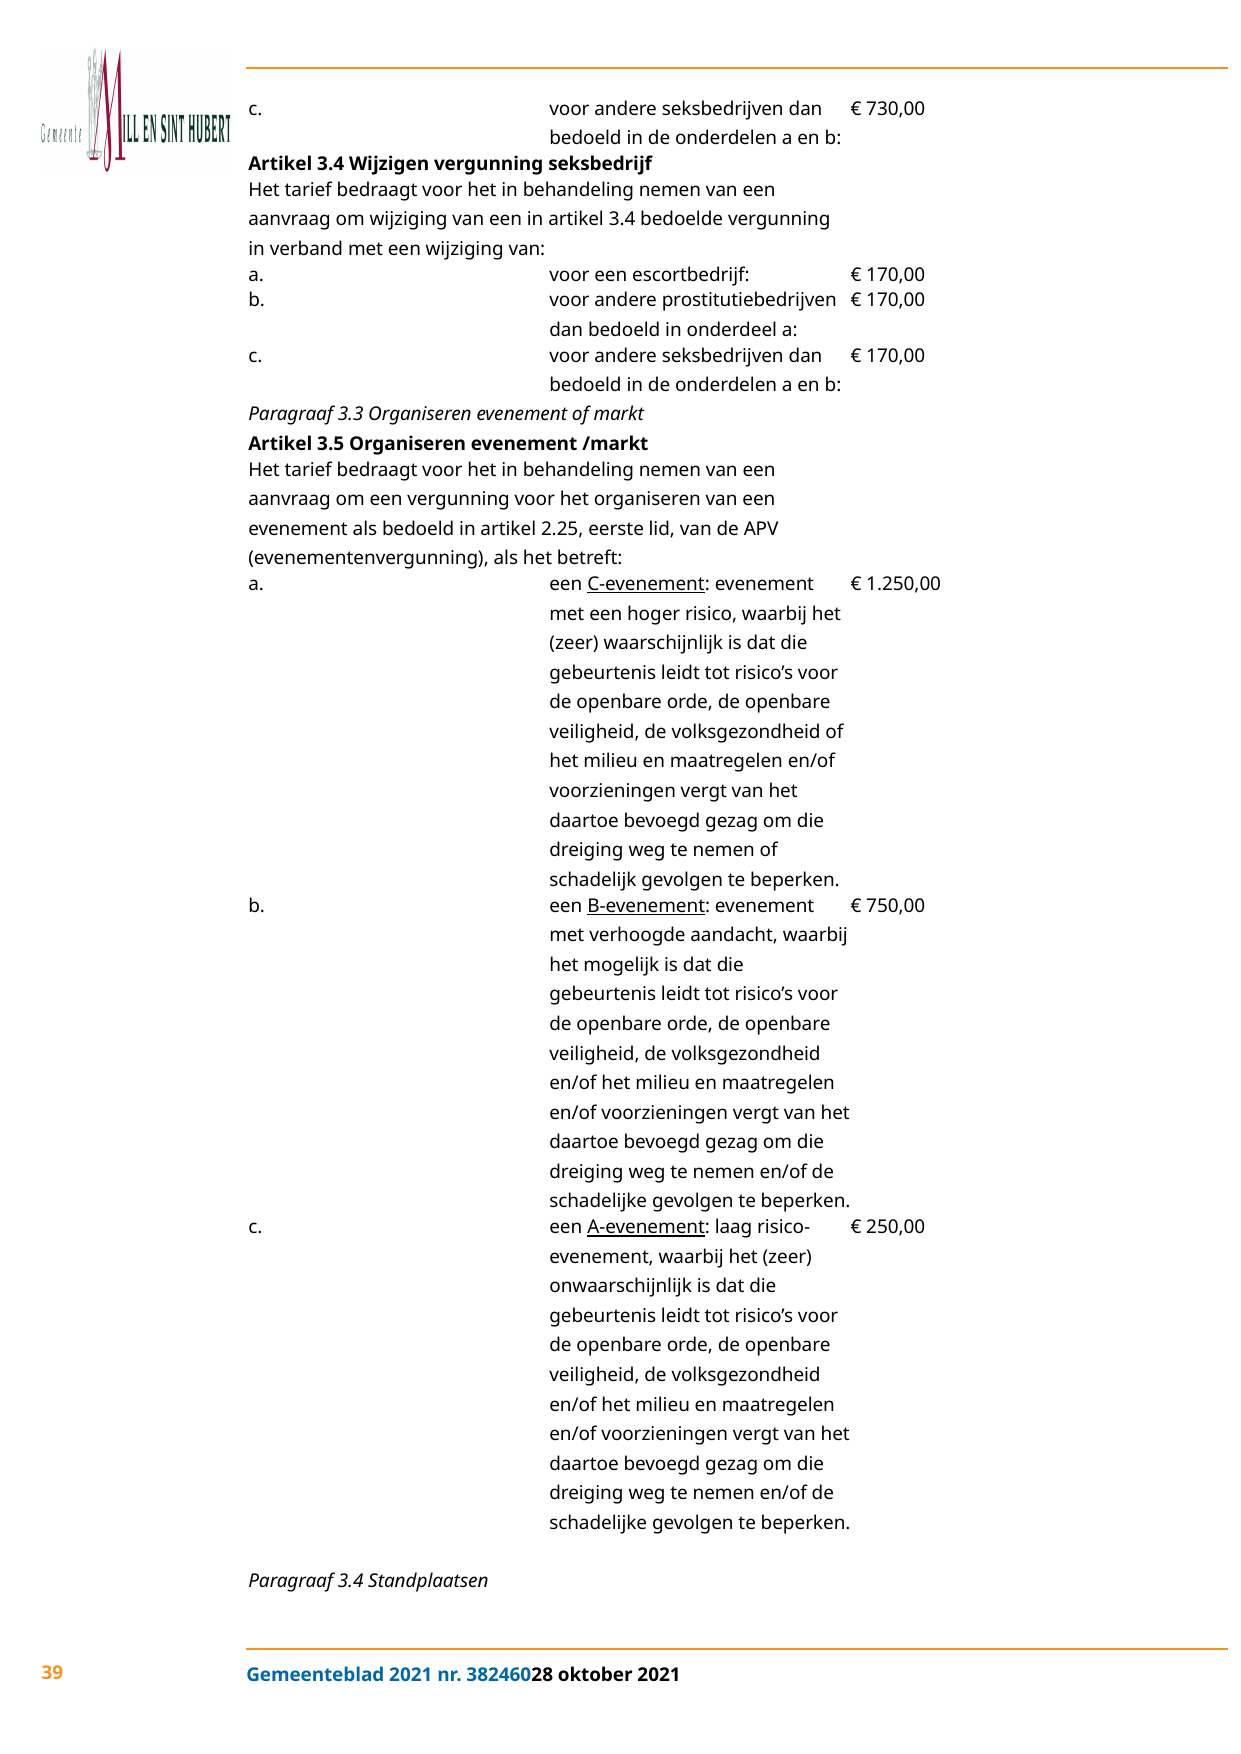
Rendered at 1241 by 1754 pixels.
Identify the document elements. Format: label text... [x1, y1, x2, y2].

table_cell b. [248, 892, 549, 1213]
table_cell [850, 150, 1152, 176]
table_cell € 1.250,00 [850, 570, 1152, 892]
table_cell € 750,00 [850, 892, 1152, 1213]
text Paragraaf 3.3 Organiseren evenement of markt [248, 400, 1152, 426]
table_cell c. [248, 1213, 549, 1535]
table_header [850, 430, 1152, 456]
table_cell a. [248, 261, 549, 286]
table_cell een A-evenement: laag risico-evenement, waarbij het (zeer) onwaarschijnlijk is dat die gebeurtenis leidt tot risico’s voor de openbare orde, de openbare veiligheid, de volksgezondheid en/of het milieu en maatregelen en/of voorzieningen vergt van het daartoe bevoegd gezag om die dreiging weg te nemen en/of de schadelijke gevolgen te beperken. [549, 1213, 850, 1535]
table_cell voor een escortbedrijf: [549, 261, 850, 286]
table_cell Artikel 3.4 Wijzigen vergunning seksbedrijf [248, 150, 850, 176]
table_cell € 170,00 [850, 261, 1152, 286]
table_cell € 170,00 [850, 342, 1152, 397]
table_cell een B-evenement: evenement met verhoogde aandacht, waarbij het mogelijk is dat die gebeurtenis leidt tot risico’s voor de openbare orde, de openbare veiligheid, de volksgezondheid en/of het milieu en maatregelen en/of voorzieningen vergt van het daartoe bevoegd gezag om die dreiging weg te nemen en/of de schadelijke gevolgen te beperken. [549, 892, 850, 1213]
table_header Artikel 3.5 Organiseren evenement /markt [248, 430, 850, 456]
table_cell Het tarief bedraagt voor het in behandeling nemen van een aanvraag om een vergunning voor het organiseren van een evenement als bedoeld in artikel 2.25, eerste lid, van de APV (evenementenvergunning), als het betreft: [248, 456, 850, 570]
table_cell € 170,00 [850, 286, 1152, 342]
table_cell c. [248, 95, 549, 150]
table_cell [850, 456, 1152, 570]
table_cell voor andere seksbedrijven dan bedoeld in de onderdelen a en b: [549, 95, 850, 150]
table_cell a. [248, 570, 549, 892]
table_cell b. [248, 286, 549, 342]
table_cell [850, 176, 1152, 261]
picture [41, 47, 231, 172]
table_cell voor andere seksbedrijven dan bedoeld in de onderdelen a en b: [549, 342, 850, 397]
table_cell voor andere prostitutiebedrijven dan bedoeld in onderdeel a: [549, 286, 850, 342]
table_cell Het tarief bedraagt voor het in behandeling nemen van een aanvraag om wijziging van een in artikel 3.4 bedoelde vergunning in verband met een wijziging van: [248, 176, 850, 261]
text Paragraaf 3.4 Standplaatsen [248, 1568, 1152, 1593]
table_cell een C-evenement: evenement met een hoger risico, waarbij het (zeer) waarschijnlijk is dat die gebeurtenis leidt tot risico’s voor de openbare orde, de openbare veiligheid, de volksgezondheid of het milieu en maatregelen en/of voorzieningen vergt van het daartoe bevoegd gezag om die dreiging weg te nemen of schadelijk gevolgen te beperken. [549, 570, 850, 892]
table_cell € 250,00 [850, 1213, 1152, 1535]
table_cell c. [248, 342, 549, 397]
table_cell € 730,00 [850, 95, 1152, 150]
